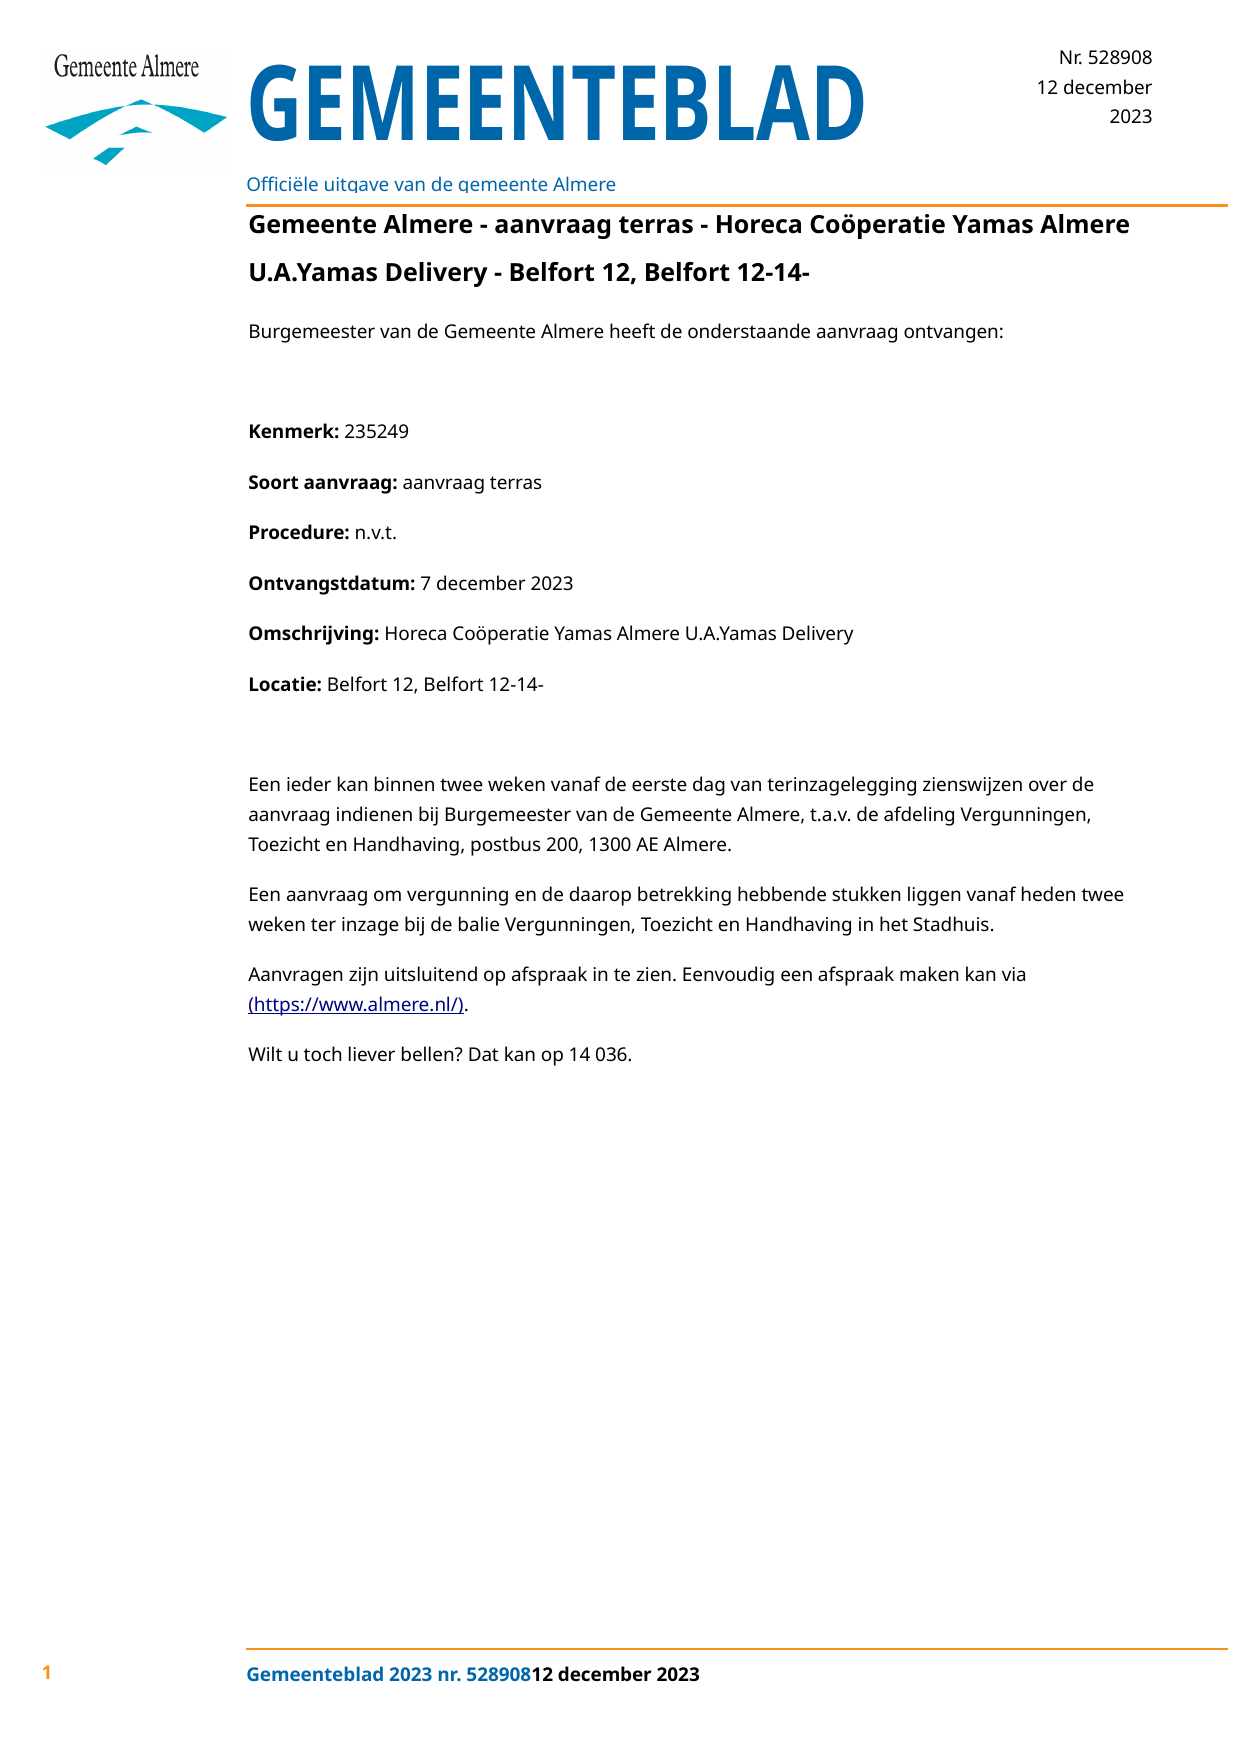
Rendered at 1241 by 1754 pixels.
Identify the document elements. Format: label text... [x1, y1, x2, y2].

text Locatie: Belfort 12, Belfort 12-14- [248, 671, 1152, 697]
text Kenmerk: 235249 [248, 419, 1152, 444]
text Omschrijving: Horeca Coöperatie Yamas Almere U.A.Yamas Delivery [248, 620, 1152, 646]
text Ontvangstdatum: 7 december 2023 [248, 570, 1152, 596]
text Een ieder kan binnen twee weken vanaf de eerste dag van terinzagelegging zienswijzen over de aanvraag indienen bij Burgemeester van de Gemeente Almere, t.a.v. de afdeling Vergunningen, Toezicht en Handhaving, postbus 200, 1300 AE Almere. [248, 772, 1152, 857]
text Procedure: n.v.t. [248, 519, 1152, 545]
picture [41, 47, 231, 172]
text Wilt u toch liever bellen? Dat kan op 14 036. [248, 1041, 1152, 1067]
text Soort aanvraag: aanvraag terras [248, 469, 1152, 495]
text Burgemeester van de Gemeente Almere heeft de onderstaande aanvraag ontvangen: [248, 318, 1152, 344]
text Aanvragen zijn uitsluitend op afspraak in te zien. Eenvoudig een afspraak maken kan via (https://www.almere.nl/). [248, 961, 1152, 1017]
text Een aanvraag om vergunning en de daarop betrekking hebbende stukken liggen vanaf heden twee weken ter inzage bij de balie Vergunningen, Toezicht en Handhaving in het Stadhuis. [248, 881, 1152, 937]
text Gemeente Almere - aanvraag terras - Horeca Coöperatie Yamas Almere U.A.Yamas Delivery - Belfort 12, Belfort 12-14- [248, 207, 1152, 288]
